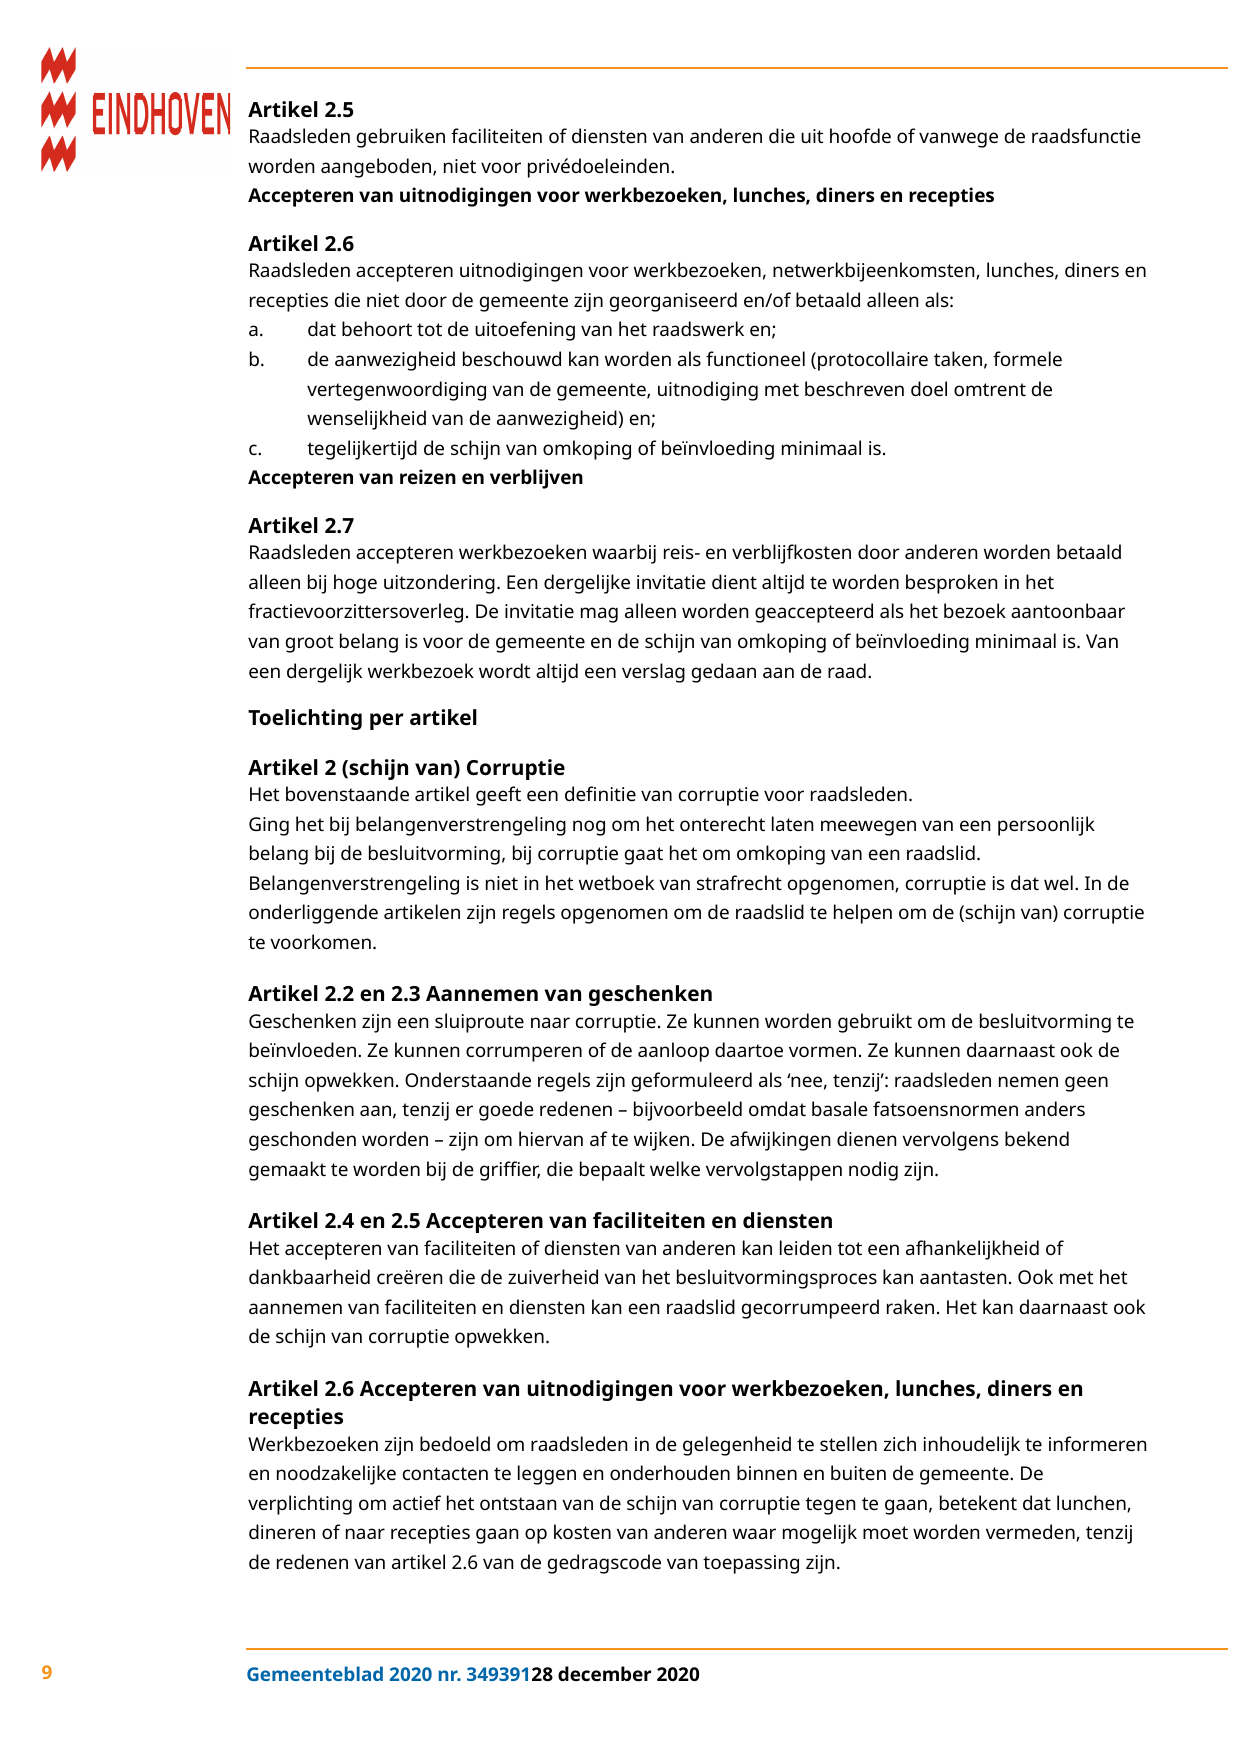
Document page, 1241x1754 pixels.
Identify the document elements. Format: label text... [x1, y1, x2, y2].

text Ging het bij belangenverstrengeling nog om het onterecht laten meewegen van een persoonlijk belang bij de besluitvorming, bij corruptie gaat het om omkoping van een raadslid. Belangenverstrengeling is niet in het wetboek van strafrecht opgenomen, corruptie is dat wel. In de onderliggende artikelen zijn regels opgenomen om de raadslid te helpen om de (schijn van) corruptie te voorkomen. [248, 811, 1152, 955]
text Raadsleden accepteren werkbezoeken waarbij reis- en verblijfkosten door anderen worden betaald alleen bij hoge uitzondering. Een dergelijke invitatie dient altijd te worden besproken in het fractievoorzittersoverleg. De invitatie mag alleen worden geaccepteerd als het bezoek aantoonbaar van groot belang is voor de gemeente en de schijn van omkoping of beïnvloeding minimaal is. Van een dergelijk werkbezoek wordt altijd een verslag gedaan aan de raad. [248, 539, 1152, 683]
list tegelijkertijd de schijn van omkoping of beïnvloeding minimaal is. [248, 435, 1152, 461]
list de aanwezigheid beschouwd kan worden als functioneel (protocollaire taken, formele vertegenwoordiging van de gemeente, uitnodiging met beschreven doel omtrent de wenselijkheid van de aanwezigheid) en; [248, 346, 1152, 431]
text Accepteren van uitnodigingen voor werkbezoeken, lunches, diners en recepties [248, 182, 1152, 208]
text Toelichting per artikel [248, 703, 1152, 732]
text Artikel 2.2 en 2.3 Aannemen van geschenken [248, 979, 1152, 1008]
text Raadsleden gebruiken faciliteiten of diensten van anderen die uit hoofde of vanwege de raadsfunctie worden aangeboden, niet voor privédoeleinden. [248, 123, 1152, 178]
text Geschenken zijn een sluiproute naar corruptie. Ze kunnen worden gebruikt om de besluitvorming te beïnvloeden. Ze kunnen corrumperen of de aanloop daartoe vormen. Ze kunnen daarnaast ook de schijn opwekken. Onderstaande regels zijn geformuleerd als ‘nee, tenzij’: raadsleden nemen geen geschenken aan, tenzij er goede redenen – bijvoorbeeld omdat basale fatsoensnormen anders geschonden worden – zijn om hiervan af te wijken. De afwijkingen dienen vervolgens bekend gemaakt te worden bij de griffier, die bepaalt welke vervolgstappen nodig zijn. [248, 1008, 1152, 1182]
picture [41, 47, 231, 172]
text Artikel 2.4 en 2.5 Accepteren van faciliteiten en diensten [248, 1206, 1152, 1235]
text Artikel 2.7 [248, 511, 1152, 539]
text Artikel 2 (schijn van) Corruptie [248, 753, 1152, 781]
text Artikel 2.5 [248, 95, 1152, 123]
text Accepteren van reizen en verblijven [248, 464, 1152, 490]
text Het accepteren van faciliteiten of diensten van anderen kan leiden tot een afhankelijkheid of dankbaarheid creëren die de zuiverheid van het besluitvormingsproces kan aantasten. Ook met het aannemen van faciliteiten en diensten kan een raadslid gecorrumpeerd raken. Het kan daarnaast ook de schijn van corruptie opwekken. [248, 1235, 1152, 1349]
text Artikel 2.6 [248, 229, 1152, 257]
text Raadsleden accepteren uitnodigingen voor werkbezoeken, netwerkbijeenkomsten, lunches, diners en recepties die niet door de gemeente zijn georganiseerd en/of betaald alleen als: [248, 257, 1152, 313]
text Het bovenstaande artikel geeft een definitie van corruptie voor raadsleden. [248, 781, 1152, 807]
list dat behoort tot de uitoefening van het raadswerk en; [248, 317, 1152, 342]
text Werkbezoeken zijn bedoeld om raadsleden in de gelegenheid te stellen zich inhoudelijk te informeren en noodzakelijke contacten te leggen en onderhouden binnen en buiten de gemeente. De verplichting om actief het ontstaan van de schijn van corruptie tegen te gaan, betekent dat lunchen, dineren of naar recepties gaan op kosten van anderen waar mogelijk moet worden vermeden, tenzij de redenen van artikel 2.6 van de gedragscode van toepassing zijn. [248, 1431, 1152, 1575]
text Artikel 2.6 Accepteren van uitnodigingen voor werkbezoeken, lunches, diners en recepties [248, 1374, 1152, 1431]
